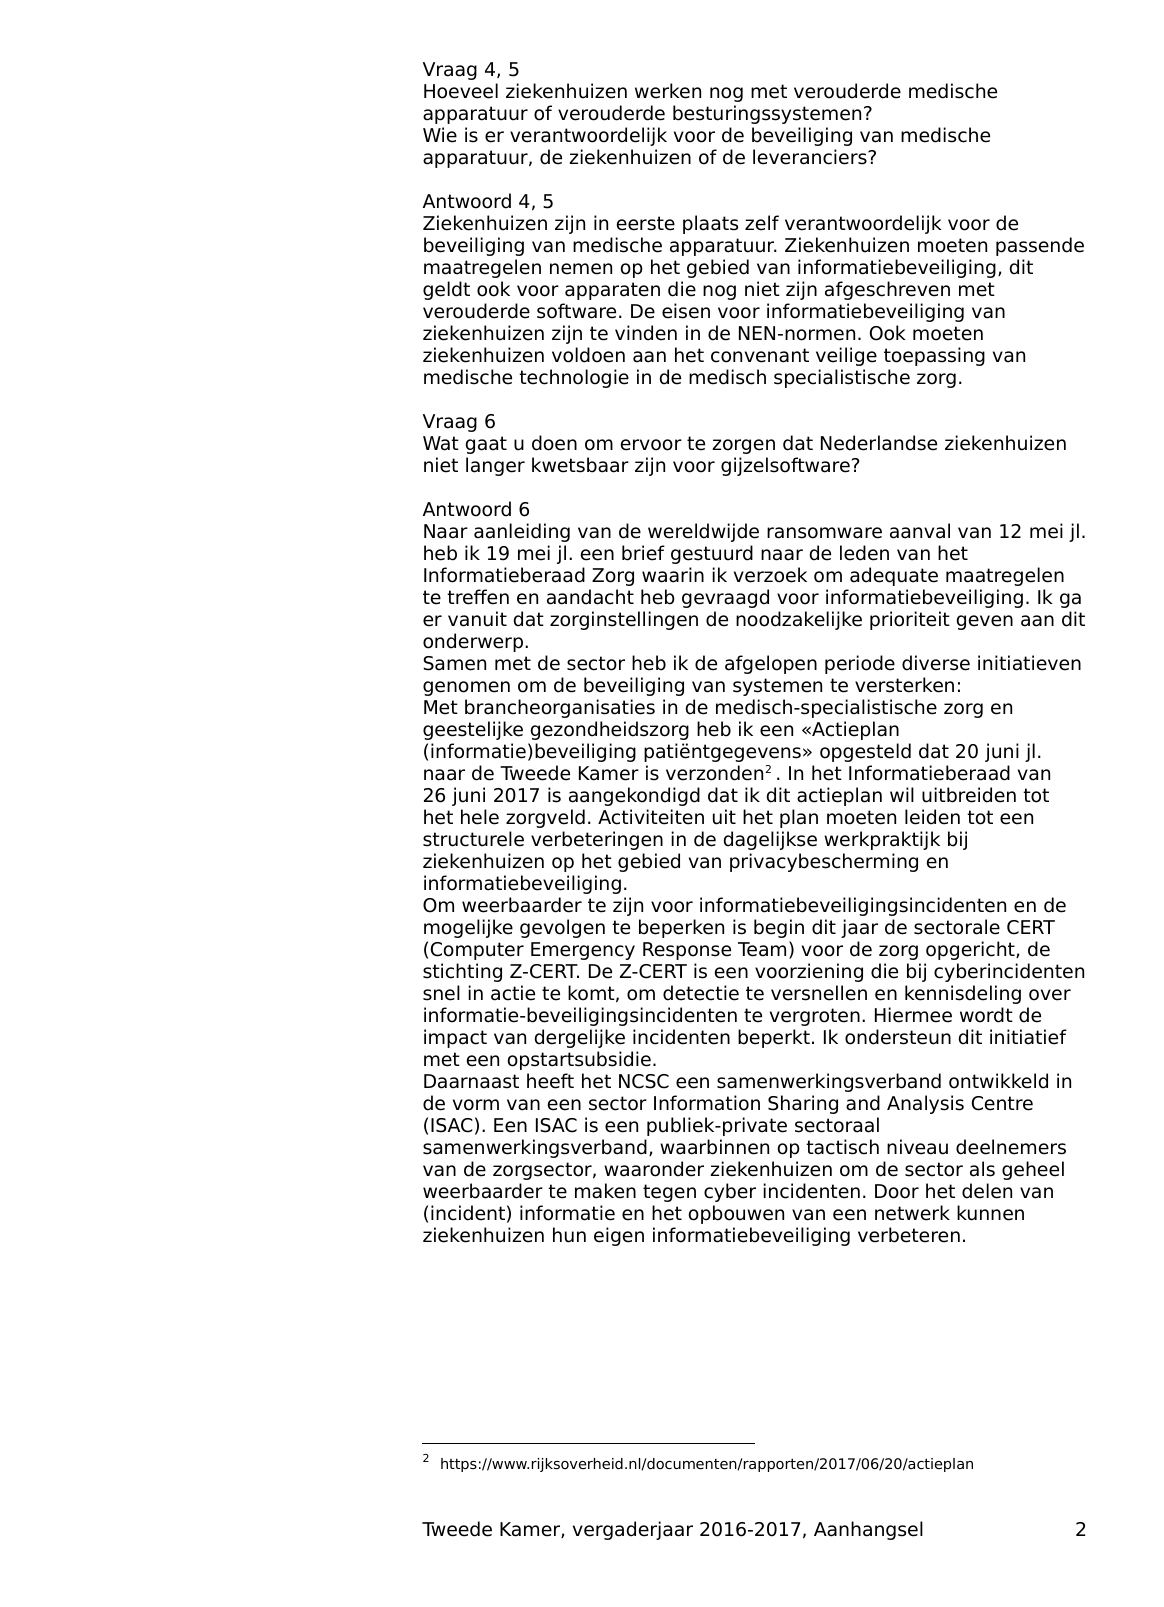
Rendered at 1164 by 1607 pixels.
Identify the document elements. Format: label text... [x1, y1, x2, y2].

text Hoeveel ziekenhuizen werken nog met verouderde medische apparatuur of verouderde besturingssystemen? [422, 81, 1087, 125]
text Wie is er verantwoordelijk voor de beveiliging van medische apparatuur, de ziekenhuizen of de leveranciers? [422, 125, 1087, 169]
text Naar aanleiding van de wereldwijde ransomware aanval van 12 mei jl. heb ik 19 mei jl. een brief gestuurd naar de leden van het Informatieberaad Zorg waarin ik verzoek om adequate maatregelen te treffen en aandacht heb gevraagd voor informatiebeveiliging. Ik ga er vanuit dat zorginstellingen de noodzakelijke prioriteit geven aan dit onderwerp. [422, 521, 1087, 653]
text Ziekenhuizen zijn in eerste plaats zelf verantwoordelijk voor de beveiliging van medische apparatuur. Ziekenhuizen moeten passende maatregelen nemen op het gebied van informatiebeveiliging, dit geldt ook voor apparaten die nog niet zijn afgeschreven met verouderde software. De eisen voor informatiebeveiliging van ziekenhuizen zijn te vinden in de NEN-normen. Ook moeten ziekenhuizen voldoen aan het convenant veilige toepassing van medische technologie in de medisch specialistische zorg. [422, 213, 1087, 389]
text Met brancheorganisaties in de medisch-specialistische zorg en geestelijke gezondheidszorg heb ik een «Actieplan (informatie)beveiliging patiëntgegevens» opgesteld dat 20 juni jl. naar de Tweede Kamer is verzonden. In het Informatieberaad van 26 juni 2017 is aangekondigd dat ik dit actieplan wil uitbreiden tot het hele zorgveld. Activiteiten uit het plan moeten leiden tot een structurele verbeteringen in de dagelijkse werkpraktijk bij ziekenhuizen op het gebied van privacybescherming en informatiebeveiliging. [422, 697, 1087, 895]
text Samen met de sector heb ik de afgelopen periode diverse initiatieven genomen om de beveiliging van systemen te versterken: [422, 653, 1087, 697]
text Antwoord 6 [422, 499, 1087, 521]
text Om weerbaarder te zijn voor informatiebeveiligingsincidenten en de mogelijke gevolgen te beperken is begin dit jaar de sectorale CERT (Computer Emergency Response Team) voor de zorg opgericht, de stichting Z-CERT. De Z-CERT is een voorziening die bij cyberincidenten snel in actie te komt, om detectie te versnellen en kennisdeling over informatie-beveiligingsincidenten te vergroten. Hiermee wordt de impact van dergelijke incidenten beperkt. Ik ondersteun dit initiatief met een opstartsubsidie. [422, 895, 1087, 1071]
text Vraag 6 [422, 411, 1087, 433]
text Vraag 4, 5 [422, 59, 1087, 81]
text Antwoord 4, 5 [422, 191, 1087, 213]
text https://www.rijksoverheid.nl/documenten/rapporten/2017/06/20/actieplan [422, 1452, 1087, 1474]
text Daarnaast heeft het NCSC een samenwerkingsverband ontwikkeld in de vorm van een sector Information Sharing and Analysis Centre (ISAC). Een ISAC is een publiek-private sectoraal samenwerkingsverband, waarbinnen op tactisch niveau deelnemers van de zorgsector, waaronder ziekenhuizen om de sector als geheel weerbaarder te maken tegen cyber incidenten. Door het delen van (incident) informatie en het opbouwen van een netwerk kunnen ziekenhuizen hun eigen informatiebeveiliging verbeteren. [422, 1071, 1087, 1247]
text Wat gaat u doen om ervoor te zorgen dat Nederlandse ziekenhuizen niet langer kwetsbaar zijn voor gijzelsoftware? [422, 433, 1087, 477]
